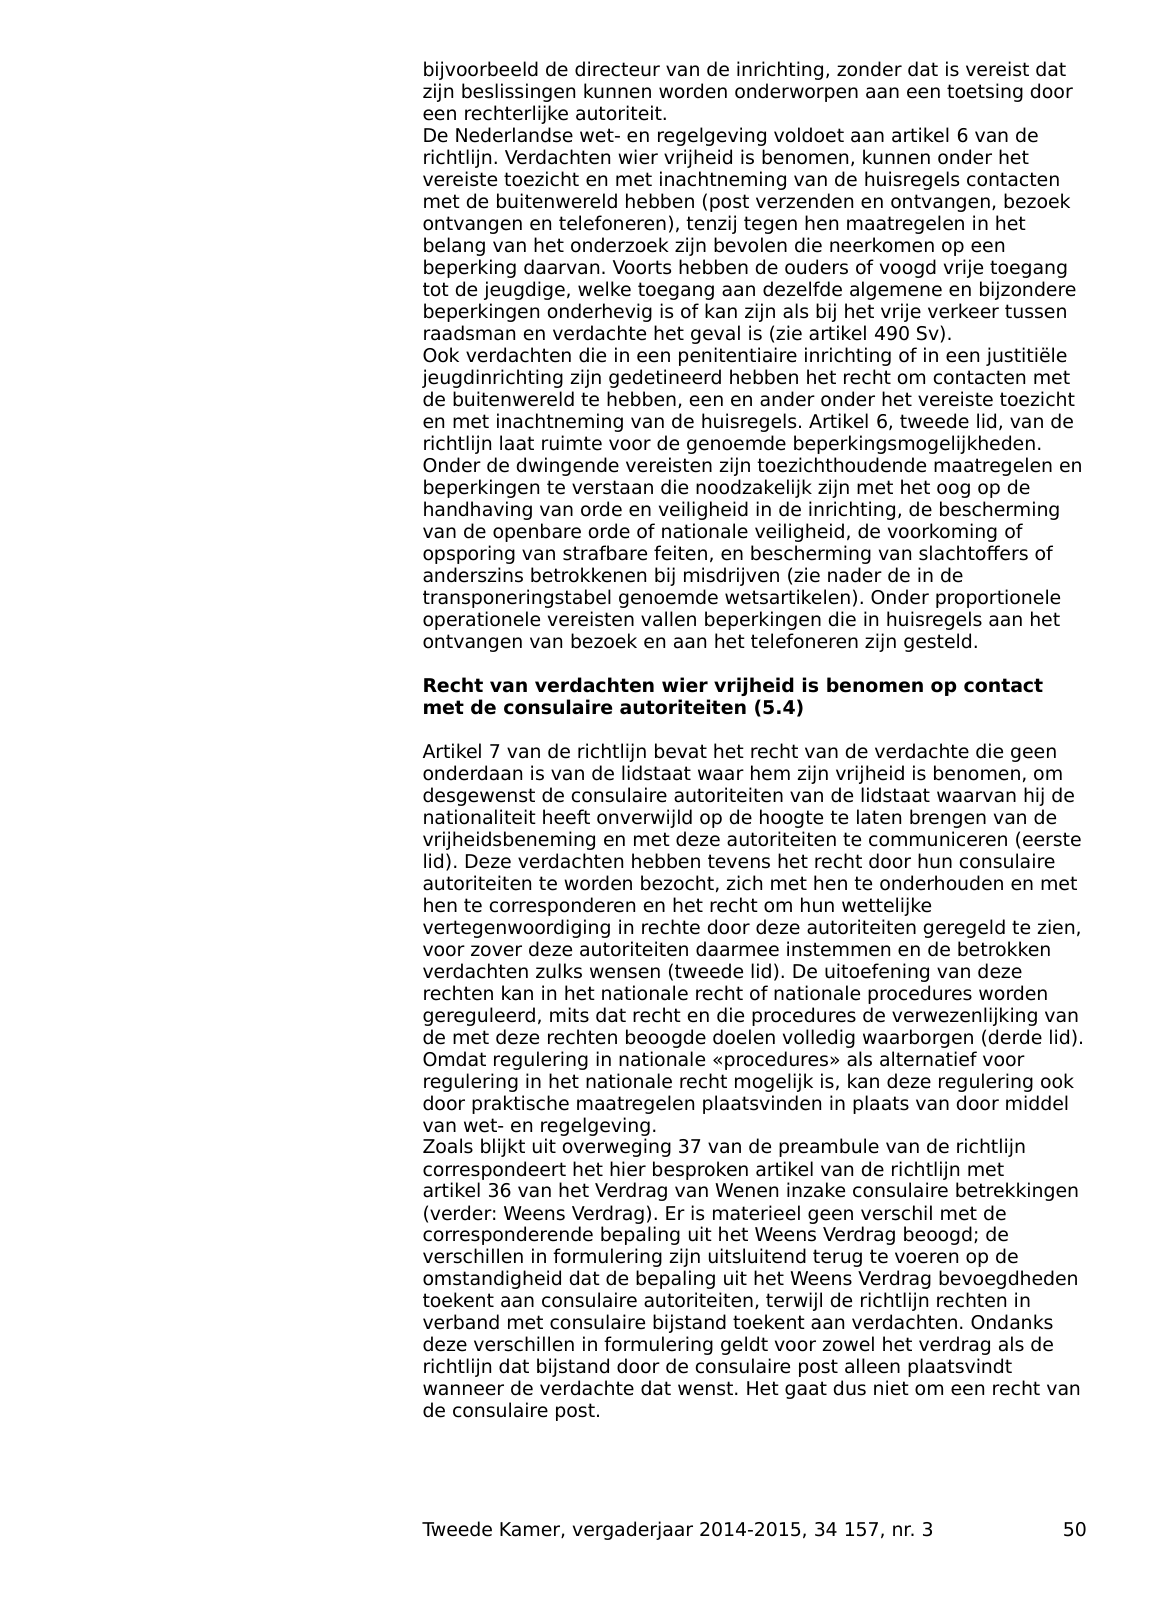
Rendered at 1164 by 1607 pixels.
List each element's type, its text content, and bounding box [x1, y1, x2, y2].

text De Nederlandse wet- en regelgeving voldoet aan artikel 6 van de richtlijn. Verdachten wier vrijheid is benomen, kunnen onder het vereiste toezicht en met inachtneming van de huisregels contacten met de buitenwereld hebben (post verzenden en ontvangen, bezoek ontvangen en telefoneren), tenzij tegen hen maatregelen in het belang van het onderzoek zijn bevolen die neerkomen op een beperking daarvan. Voorts hebben de ouders of voogd vrije toegang tot de jeugdige, welke toegang aan dezelfde algemene en bijzondere beperkingen onderhevig is of kan zijn als bij het vrije verkeer tussen raadsman en verdachte het geval is (zie artikel 490 Sv). [422, 125, 1087, 345]
text Artikel 7 van de richtlijn bevat het recht van de verdachte die geen onderdaan is van de lidstaat waar hem zijn vrijheid is benomen, om desgewenst de consulaire autoriteiten van de lidstaat waarvan hij de nationaliteit heeft onverwijld op de hoogte te laten brengen van de vrijheidsbeneming en met deze autoriteiten te communiceren (eerste lid). Deze verdachten hebben tevens het recht door hun consulaire autoriteiten te worden bezocht, zich met hen te onderhouden en met hen te corresponderen en het recht om hun wettelijke vertegenwoordiging in rechte door deze autoriteiten geregeld te zien, voor zover deze autoriteiten daarmee instemmen en de betrokken verdachten zulks wensen (tweede lid). De uitoefening van deze rechten kan in het nationale recht of nationale procedures worden gereguleerd, mits dat recht en die procedures de verwezenlijking van de met deze rechten beoogde doelen volledig waarborgen (derde lid). Omdat regulering in nationale «procedures» als alternatief voor regulering in het nationale recht mogelijk is, kan deze regulering ook door praktische maatregelen plaatsvinden in plaats van door middel van wet- en regelgeving. [422, 741, 1087, 1136]
subtitle Recht van verdachten wier vrijheid is benomen op contact met de consulaire autoriteiten (5.4) [422, 675, 1087, 719]
text Zoals blijkt uit overweging 37 van de preambule van de richtlijn correspondeert het hier besproken artikel van de richtlijn met artikel 36 van het Verdrag van Wenen inzake consulaire betrekkingen (verder: Weens Verdrag). Er is materieel geen verschil met de corresponderende bepaling uit het Weens Verdrag beoogd; de verschillen in formulering zijn uitsluitend terug te voeren op de omstandigheid dat de bepaling uit het Weens Verdrag bevoegdheden toekent aan consulaire autoriteiten, terwijl de richtlijn rechten in verband met consulaire bijstand toekent aan verdachten. Ondanks deze verschillen in formulering geldt voor zowel het verdrag als de richtlijn dat bijstand door de consulaire post alleen plaatsvindt wanneer de verdachte dat wenst. Het gaat dus niet om een recht van de consulaire post. [422, 1136, 1087, 1422]
text Ook verdachten die in een penitentiaire inrichting of in een justitiële jeugdinrichting zijn gedetineerd hebben het recht om contacten met de buitenwereld te hebben, een en ander onder het vereiste toezicht en met inachtneming van de huisregels. Artikel 6, tweede lid, van de richtlijn laat ruimte voor de genoemde beperkingsmogelijkheden. Onder de dwingende vereisten zijn toezichthoudende maatregelen en beperkingen te verstaan die noodzakelijk zijn met het oog op de handhaving van orde en veiligheid in de inrichting, de bescherming van de openbare orde of nationale veiligheid, de voorkoming of opsporing van strafbare feiten, en bescherming van slachtoffers of anderszins betrokkenen bij misdrijven (zie nader de in de transponeringstabel genoemde wetsartikelen). Onder proportionele operationele vereisten vallen beperkingen die in huisregels aan het ontvangen van bezoek en aan het telefoneren zijn gesteld. [422, 345, 1087, 652]
text bijvoorbeeld de directeur van de inrichting, zonder dat is vereist dat zijn beslissingen kunnen worden onderworpen aan een toetsing door een rechterlijke autoriteit. [422, 59, 1087, 125]
